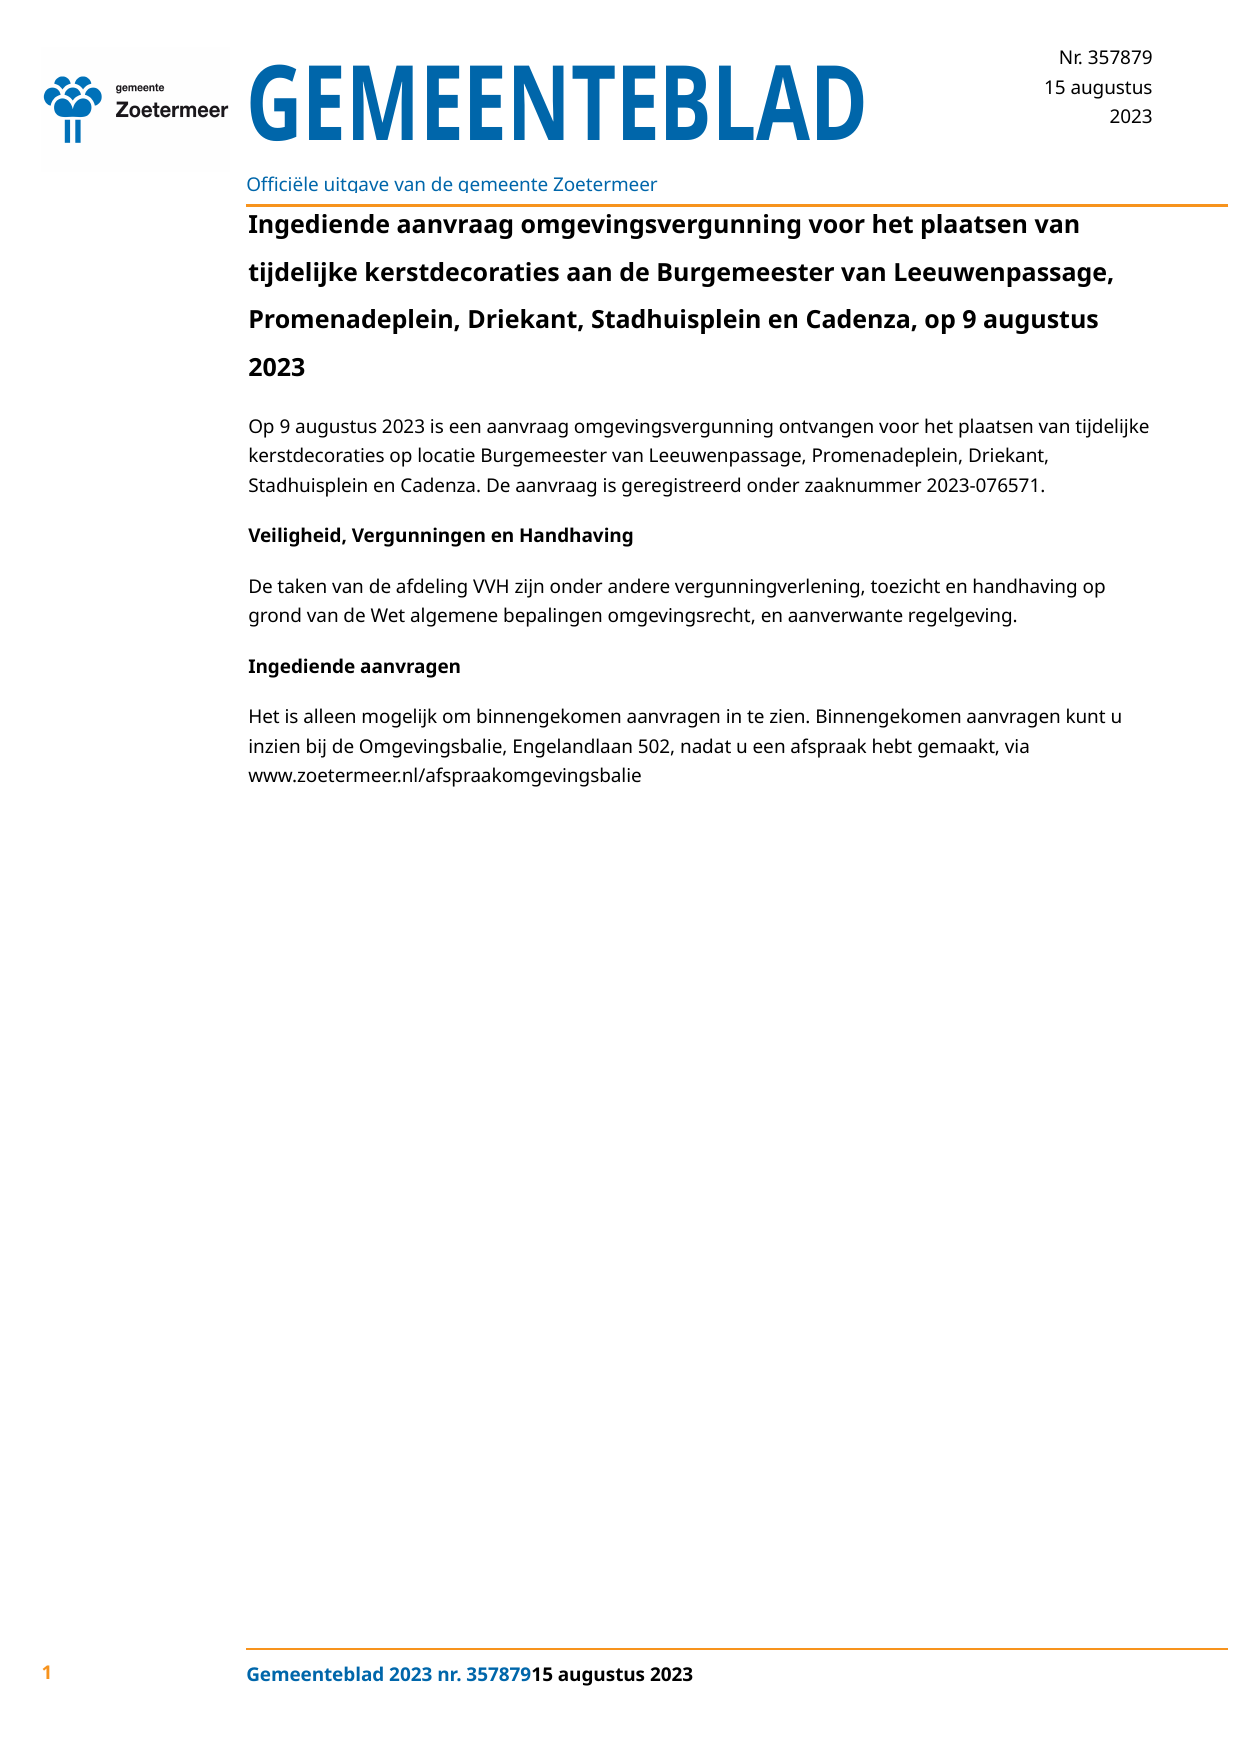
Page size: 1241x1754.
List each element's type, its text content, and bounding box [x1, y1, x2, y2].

text Op 9 augustus 2023 is een aanvraag omgevingsvergunning ontvangen voor het plaatsen van tijdelijke kerstdecoraties op locatie Burgemeester van Leeuwenpassage, Promenadeplein, Driekant, Stadhuisplein en Cadenza. De aanvraag is geregistreerd onder zaaknummer 2023-076571. [248, 413, 1152, 498]
text Het is alleen mogelijk om binnengekomen aanvragen in te zien. Binnengekomen aanvragen kunt u inzien bij de Omgevingsbalie, Engelandlaan 502, nadat u een afspraak hebt gemaakt, via www.zoetermeer.nl/afspraakomgevingsbalie [248, 703, 1152, 788]
text De taken van de afdeling VVH zijn onder andere vergunningverlening, toezicht en handhaving op grond van de Wet algemene bepalingen omgevingsrecht, en aanverwante regelgeving. [248, 573, 1152, 628]
text Ingediende aanvragen [248, 653, 1152, 679]
text Veiligheid, Vergunningen en Handhaving [248, 523, 1152, 548]
text Ingediende aanvraag omgevingsvergunning voor het plaatsen van tijdelijke kerstdecoraties aan de Burgemeester van Leeuwenpassage, Promenadeplein, Driekant, Stadhuisplein en Cadenza, op 9 augustus 2023 [248, 207, 1152, 384]
picture [41, 47, 231, 172]
